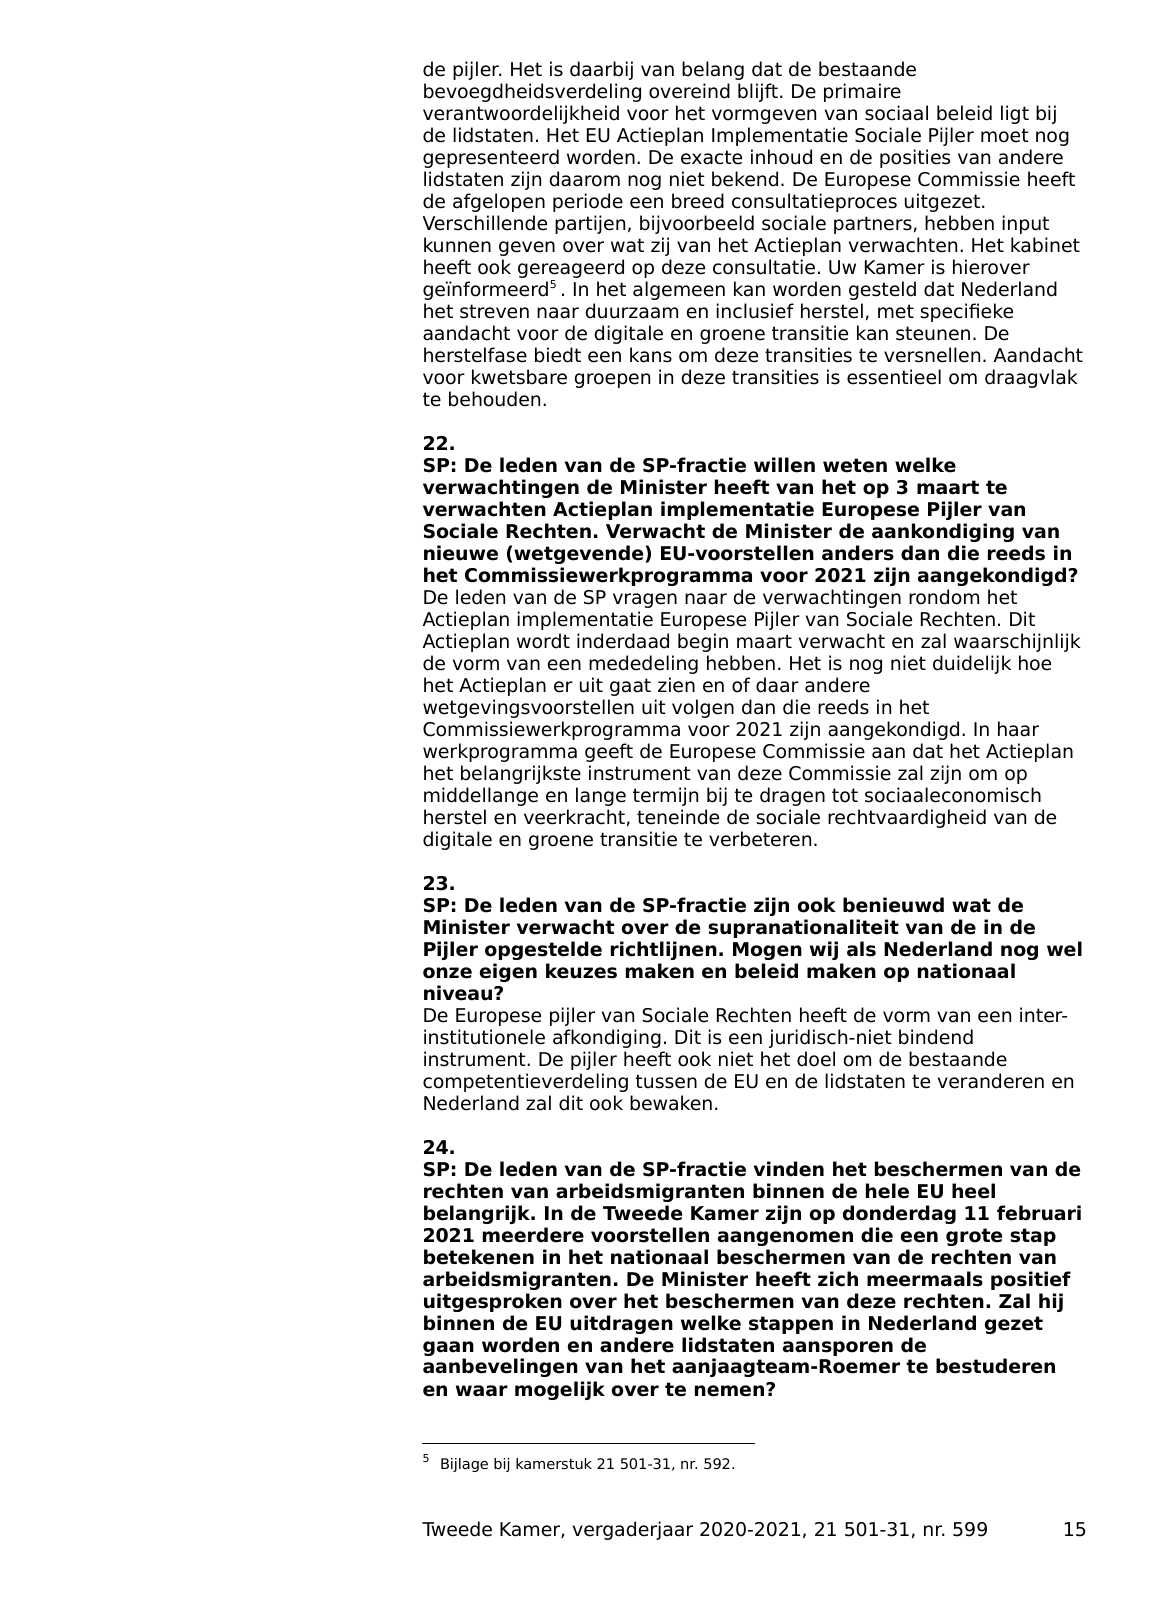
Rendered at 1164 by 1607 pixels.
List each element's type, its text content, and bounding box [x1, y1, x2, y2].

text De leden van de SP vragen naar de verwachtingen rondom het Actieplan implementatie Europese Pijler van Sociale Rechten. Dit Actieplan wordt inderdaad begin maart verwacht en zal waarschijnlijk de vorm van een mededeling hebben. Het is nog niet duidelijk hoe het Actieplan er uit gaat zien en of daar andere wetgevingsvoorstellen uit volgen dan die reeds in het Commissiewerkprogramma voor 2021 zijn aangekondigd. In haar werkprogramma geeft de Europese Commissie aan dat het Actieplan het belangrijkste instrument van deze Commissie zal zijn om op middellange en lange termijn bij te dragen tot sociaaleconomisch herstel en veerkracht, teneinde de sociale rechtvaardigheid van de digitale en groene transitie te verbeteren. [422, 587, 1087, 851]
text 22. [422, 433, 1087, 455]
text Bijlage bij kamerstuk 21 501-31, nr. 592. [422, 1452, 1087, 1474]
text de pijler. Het is daarbij van belang dat de bestaande bevoegdheidsverdeling overeind blijft. De primaire verantwoordelijkheid voor het vormgeven van sociaal beleid ligt bij de lidstaten. Het EU Actieplan Implementatie Sociale Pijler moet nog gepresenteerd worden. De exacte inhoud en de posities van andere lidstaten zijn daarom nog niet bekend. De Europese Commissie heeft de afgelopen periode een breed consultatieproces uitgezet. Verschillende partijen, bijvoorbeeld sociale partners, hebben input kunnen geven over wat zij van het Actieplan verwachten. Het kabinet heeft ook gereageerd op deze consultatie. Uw Kamer is hierover geïnformeerd. In het algemeen kan worden gesteld dat Nederland het streven naar duurzaam en inclusief herstel, met specifieke aandacht voor de digitale en groene transitie kan steunen. De herstelfase biedt een kans om deze transities te versnellen. Aandacht voor kwetsbare groepen in deze transities is essentieel om draagvlak te behouden. [422, 59, 1087, 411]
text 24. [422, 1137, 1087, 1159]
text SP: De leden van de SP-fractie vinden het beschermen van de rechten van arbeidsmigranten binnen de hele EU heel belangrijk. In de Tweede Kamer zijn op donderdag 11 februari 2021 meerdere voorstellen aangenomen die een grote stap betekenen in het nationaal beschermen van de rechten van arbeidsmigranten. De Minister heeft zich meermaals positief uitgesproken over het beschermen van deze rechten. Zal hij binnen de EU uitdragen welke stappen in Nederland gezet gaan worden en andere lidstaten aansporen de aanbevelingen van het aanjaagteam-Roemer te bestuderen en waar mogelijk over te nemen? [422, 1159, 1087, 1400]
text SP: De leden van de SP-fractie zijn ook benieuwd wat de Minister verwacht over de supranationaliteit van de in de Pijler opgestelde richtlijnen. Mogen wij als Nederland nog wel onze eigen keuzes maken en beleid maken op nationaal niveau? [422, 895, 1087, 1004]
text SP: De leden van de SP-fractie willen weten welke verwachtingen de Minister heeft van het op 3 maart te verwachten Actieplan implementatie Europese Pijler van Sociale Rechten. Verwacht de Minister de aankondiging van nieuwe (wetgevende) EU-voorstellen anders dan die reeds in het Commissiewerkprogramma voor 2021 zijn aangekondigd? [422, 455, 1087, 587]
text De Europese pijler van Sociale Rechten heeft de vorm van een inter-institutionele afkondiging. Dit is een juridisch-niet bindend instrument. De pijler heeft ook niet het doel om de bestaande competentieverdeling tussen de EU en de lidstaten te veranderen en Nederland zal dit ook bewaken. [422, 1004, 1087, 1114]
text 23. [422, 873, 1087, 895]
